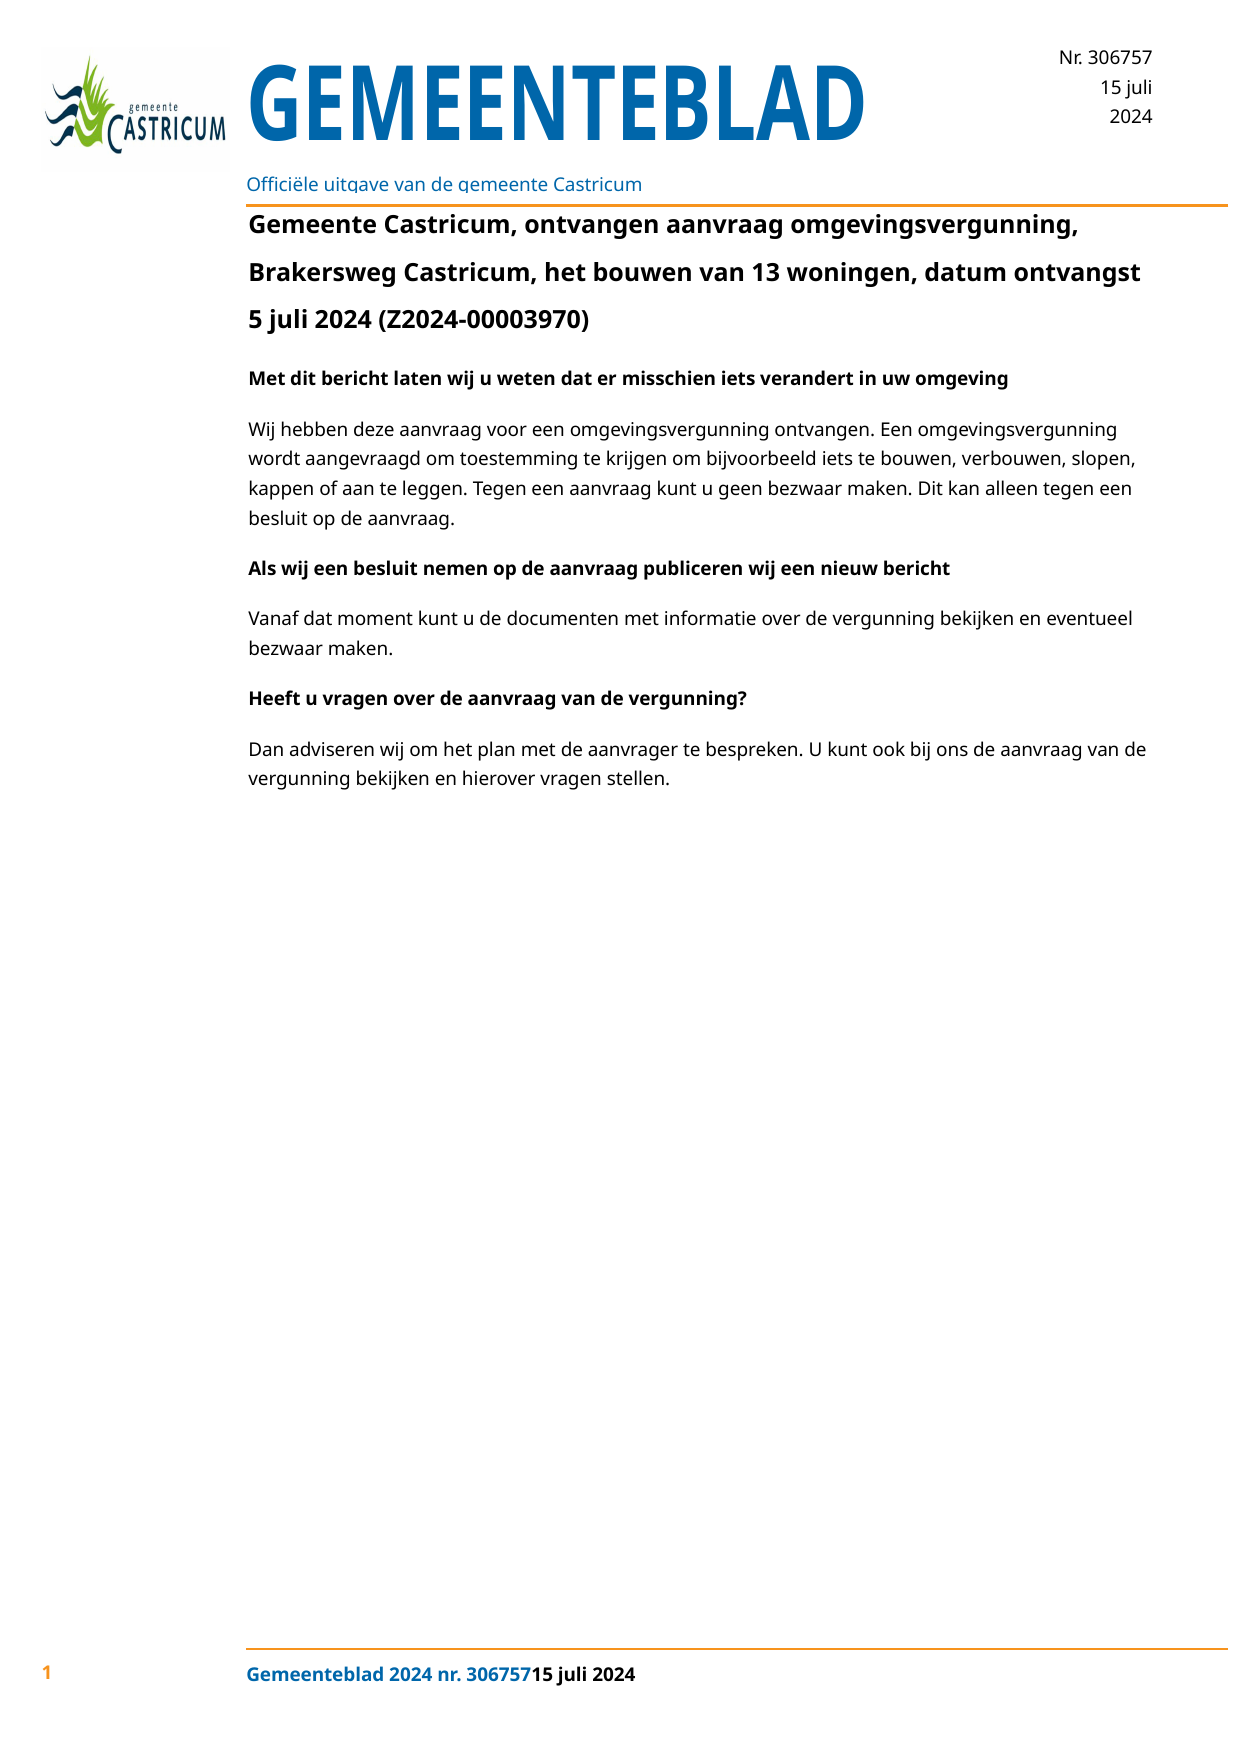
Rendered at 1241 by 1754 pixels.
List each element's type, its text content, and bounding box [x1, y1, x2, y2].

text Als wij een besluit nemen op de aanvraag publiceren wij een nieuw bericht [248, 555, 1152, 581]
text Heeft u vragen over de aanvraag van de vergunning? [248, 686, 1152, 711]
picture [41, 47, 231, 172]
text Dan adviseren wij om het plan met de aanvrager te bespreken. U kunt ook bij ons de aanvraag van de vergunning bekijken en hierover vragen stellen. [248, 736, 1152, 791]
text Vanaf dat moment kunt u de documenten met informatie over de vergunning bekijken en eventueel bezwaar maken. [248, 606, 1152, 661]
text Wij hebben deze aanvraag voor een omgevingsvergunning ontvangen. Een omgevingsvergunning wordt aangevraagd om toestemming te krijgen om bijvoorbeeld iets te bouwen, verbouwen, slopen, kappen of aan te leggen. Tegen een aanvraag kunt u geen bezwaar maken. Dit kan alleen tegen een besluit op de aanvraag. [248, 416, 1152, 530]
text Met dit bericht laten wij u weten dat er misschien iets verandert in uw omgeving [248, 366, 1152, 391]
text Gemeente Castricum, ontvangen aanvraag omgevingsvergunning, Brakersweg Castricum, het bouwen van 13 woningen, datum ontvangst 5 juli 2024 (Z2024-00003970) [248, 207, 1152, 336]
